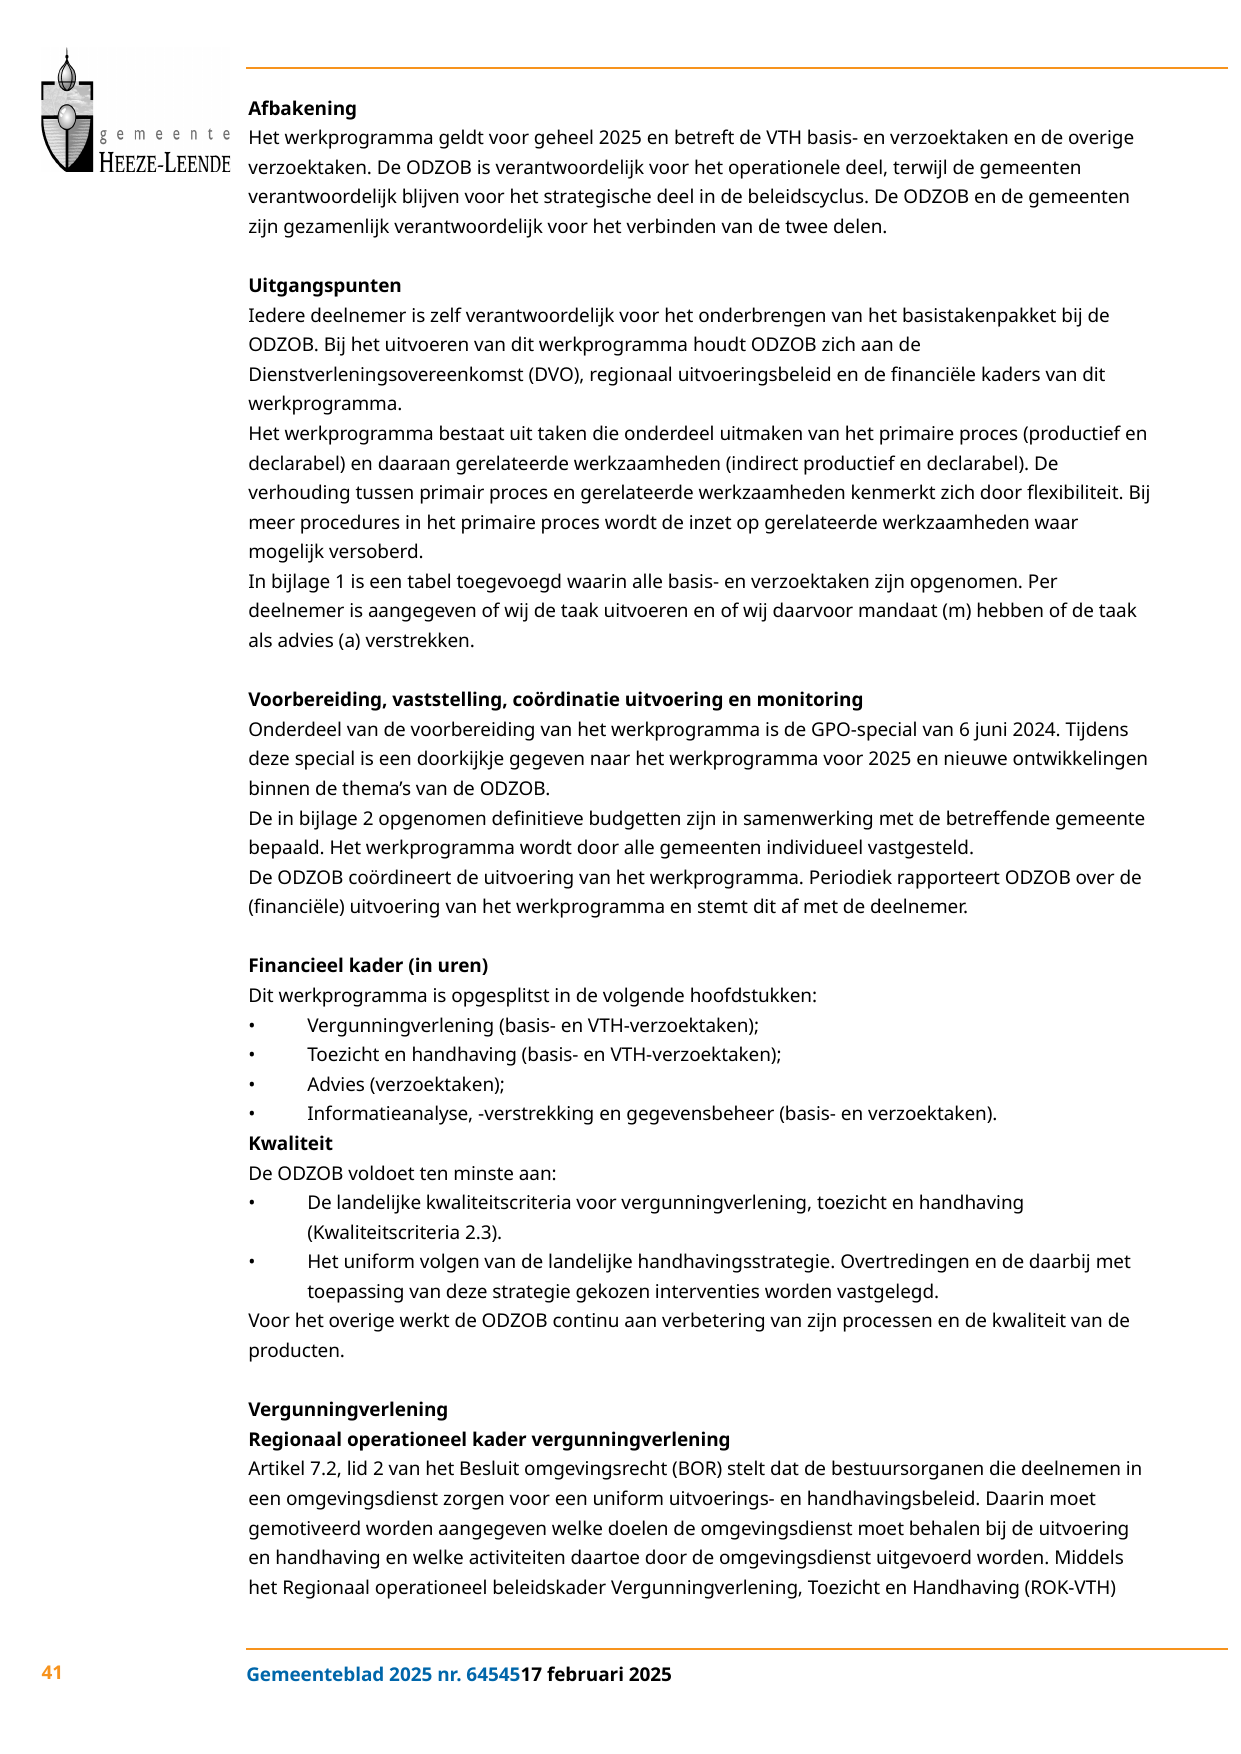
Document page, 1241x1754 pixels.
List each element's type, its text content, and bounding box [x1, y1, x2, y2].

text In bijlage 1 is een tabel toegevoegd waarin alle basis- en verzoektaken zijn opgenomen. Per deelnemer is aangegeven of wij de taak uitvoeren en of wij daarvoor mandaat (m) hebben of de taak als advies (a) verstrekken. [248, 568, 1152, 653]
text De ODZOB coördineert de uitvoering van het werkprogramma. Periodiek rapporteert ODZOB over de (financiële) uitvoering van het werkprogramma en stemt dit af met de deelnemer. [248, 864, 1152, 919]
text De in bijlage 2 opgenomen definitieve budgetten zijn in samenwerking met de betreffende gemeente bepaald. Het werkprogramma wordt door alle gemeenten individueel vastgesteld. [248, 805, 1152, 860]
text Voor het overige werkt de ODZOB continu aan verbetering van zijn processen en de kwaliteit van de producten. [248, 1308, 1152, 1363]
text Vergunningverlening [248, 1396, 1152, 1422]
list De landelijke kwaliteitscriteria voor vergunningverlening, toezicht en handhaving (Kwaliteitscriteria 2.3). [248, 1189, 1152, 1245]
list Vergunningverlening (basis- en VTH-verzoektaken); [248, 1012, 1152, 1038]
text Artikel 7.2, lid 2 van het Besluit omgevingsrecht (BOR) stelt dat de bestuursorganen die deelnemen in een omgevingsdienst zorgen voor een uniform uitvoerings- en handhavingsbeleid. Daarin moet gemotiveerd worden aangegeven welke doelen de omgevingsdienst moet behalen bij de uitvoering en handhaving en welke activiteiten daartoe door de omgevingsdienst uitgevoerd worden. Middels het Regionaal operationeel beleidskader Vergunningverlening, Toezicht en Handhaving (ROK-VTH) [248, 1456, 1152, 1600]
text Regionaal operationeel kader vergunningverlening [248, 1426, 1152, 1452]
text De ODZOB voldoet ten minste aan: [248, 1160, 1152, 1186]
text Afbakening [248, 95, 1152, 121]
text Het werkprogramma bestaat uit taken die onderdeel uitmaken van het primaire proces (productief en declarabel) en daaraan gerelateerde werkzaamheden (indirect productief en declarabel). De verhouding tussen primair proces en gerelateerde werkzaamheden kenmerkt zich door flexibiliteit. Bij meer procedures in het primaire proces wordt de inzet op gerelateerde werkzaamheden waar mogelijk versoberd. [248, 420, 1152, 564]
list Toezicht en handhaving (basis- en VTH-verzoektaken); [248, 1041, 1152, 1067]
text Dit werkprogramma is opgesplitst in de volgende hoofdstukken: [248, 982, 1152, 1008]
text Voorbereiding, vaststelling, coördinatie uitvoering en monitoring [248, 686, 1152, 712]
text Uitgangspunten [248, 272, 1152, 298]
list Het uniform volgen van de landelijke handhavingsstrategie. Overtredingen en de daarbij met toepassing van deze strategie gekozen interventies worden vastgelegd. [248, 1248, 1152, 1304]
text Financieel kader (in uren) [248, 953, 1152, 978]
text Onderdeel van de voorbereiding van het werkprogramma is de GPO-special van 6 juni 2024. Tijdens deze special is een doorkijkje gegeven naar het werkprogramma voor 2025 en nieuwe ontwikkelingen binnen de thema’s van de ODZOB. [248, 716, 1152, 801]
list Advies (verzoektaken); [248, 1071, 1152, 1097]
picture [41, 47, 231, 172]
list Informatieanalyse, -verstrekking en gegevensbeheer (basis- en verzoektaken). [248, 1101, 1152, 1126]
text Het werkprogramma geldt voor geheel 2025 en betreft de VTH basis- en verzoektaken en de overige verzoektaken. De ODZOB is verantwoordelijk voor het operationele deel, terwijl de gemeenten verantwoordelijk blijven voor het strategische deel in de beleidscyclus. De ODZOB en de gemeenten zijn gezamenlijk verantwoordelijk voor het verbinden van de twee delen. [248, 124, 1152, 239]
text Kwaliteit [248, 1130, 1152, 1156]
text Iedere deelnemer is zelf verantwoordelijk voor het onderbrengen van het basistakenpakket bij de ODZOB. Bij het uitvoeren van dit werkprogramma houdt ODZOB zich aan de Dienstverleningsovereenkomst (DVO), regionaal uitvoeringsbeleid en de financiële kaders van dit werkprogramma. [248, 302, 1152, 416]
